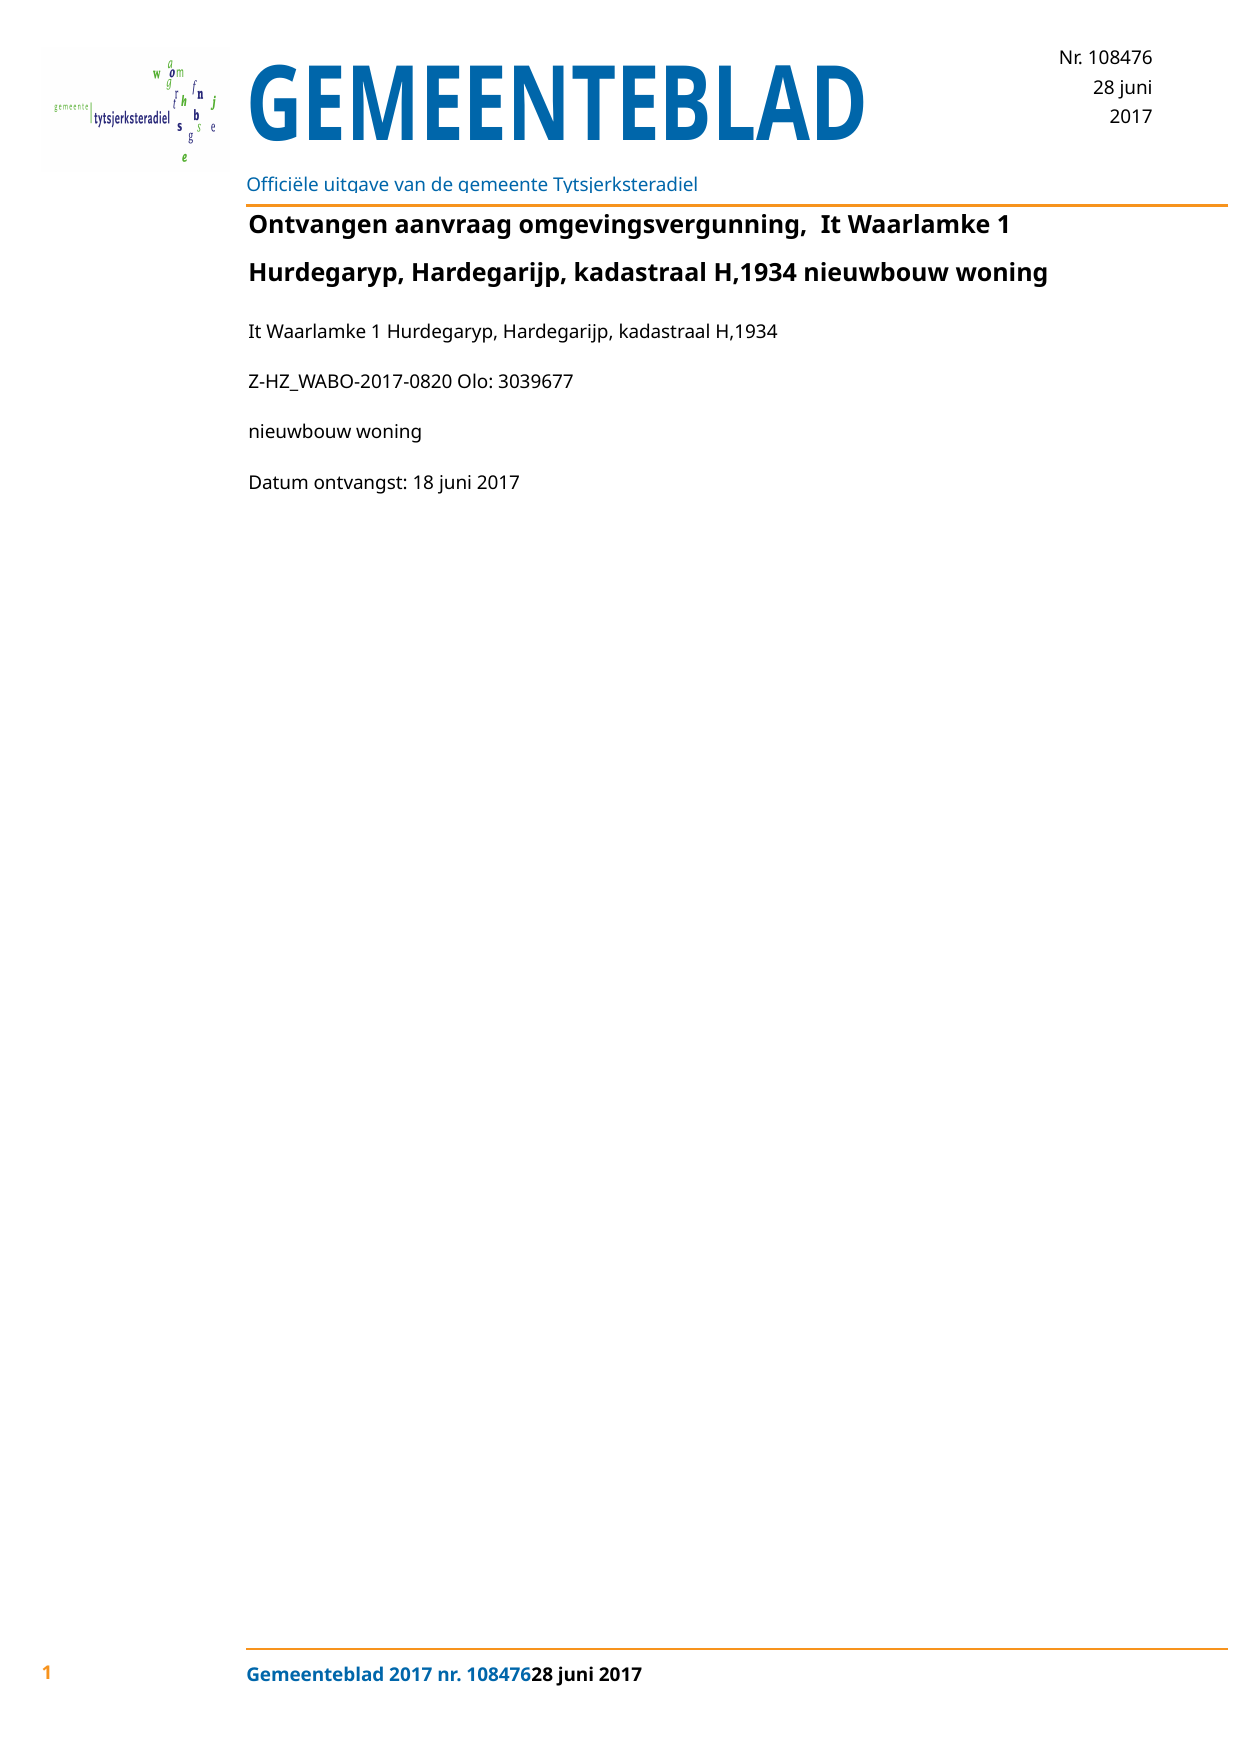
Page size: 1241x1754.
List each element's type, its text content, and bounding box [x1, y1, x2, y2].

text nieuwbouw woning [248, 419, 1152, 444]
text Z-HZ_WABO-2017-0820 Olo: 3039677 [248, 368, 1152, 394]
picture [41, 47, 231, 172]
text It Waarlamke 1 Hurdegaryp, Hardegarijp, kadastraal H,1934 [248, 318, 1152, 344]
text Ontvangen aanvraag omgevingsvergunning, It Waarlamke 1 Hurdegaryp, Hardegarijp, kadastraal H,1934 nieuwbouw woning [248, 207, 1152, 288]
text Datum ontvangst: 18 juni 2017 [248, 469, 1152, 495]
